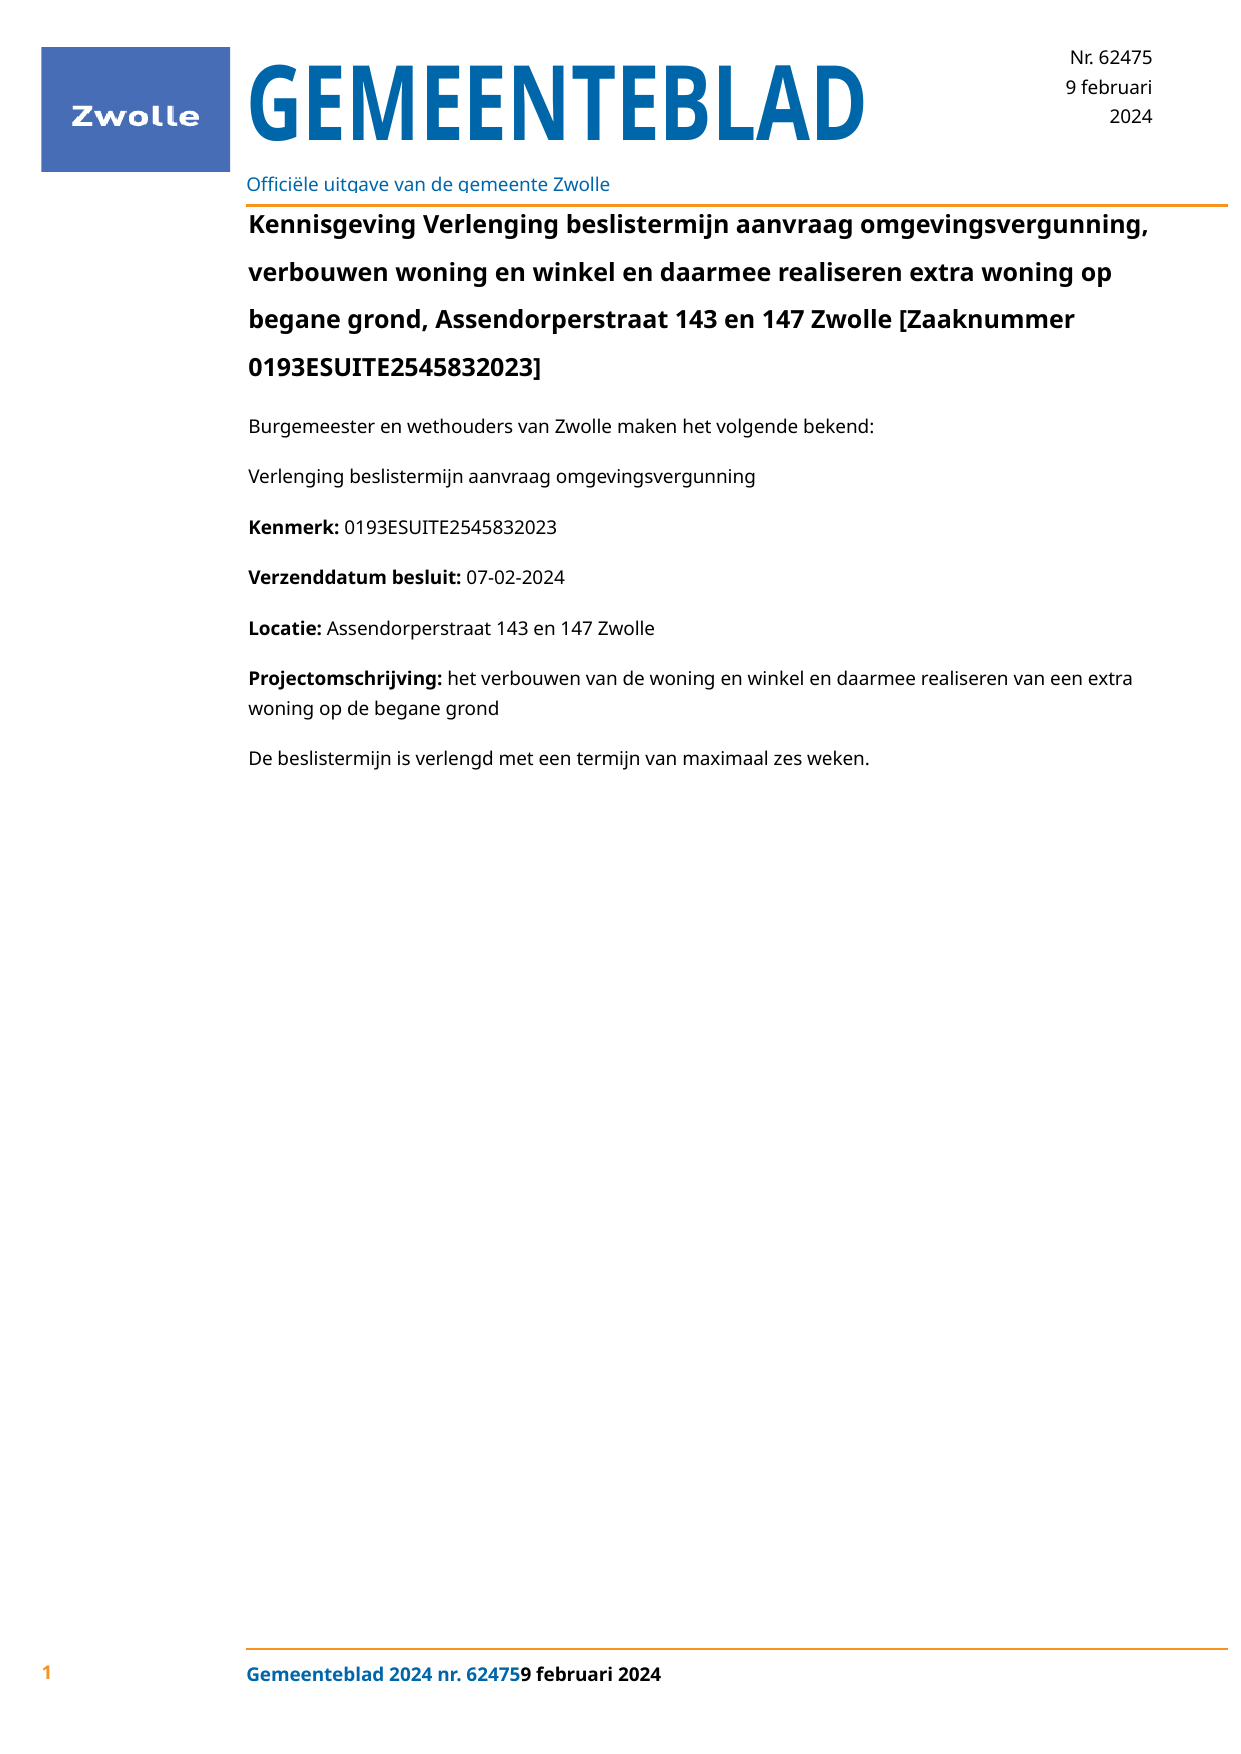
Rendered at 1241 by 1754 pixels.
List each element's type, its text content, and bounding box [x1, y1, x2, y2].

text Verlenging beslistermijn aanvraag omgevingsvergunning [248, 463, 1152, 489]
text Kennisgeving Verlenging beslistermijn aanvraag omgevingsvergunning, verbouwen woning en winkel en daarmee realiseren extra woning op begane grond, Assendorperstraat 143 en 147 Zwolle [Zaaknummer 0193ESUITE2545832023] [248, 207, 1152, 384]
text Projectomschrijving: het verbouwen van de woning en winkel en daarmee realiseren van een extra woning op de begane grond [248, 665, 1152, 721]
picture [41, 47, 231, 172]
text Locatie: Assendorperstraat 143 en 147 Zwolle [248, 615, 1152, 641]
text De beslistermijn is verlengd met een termijn van maximaal zes weken. [248, 745, 1152, 771]
text Kenmerk: 0193ESUITE2545832023 [248, 514, 1152, 540]
text Verzenddatum besluit: 07-02-2024 [248, 564, 1152, 590]
text Burgemeester en wethouders van Zwolle maken het volgende bekend: [248, 413, 1152, 439]
